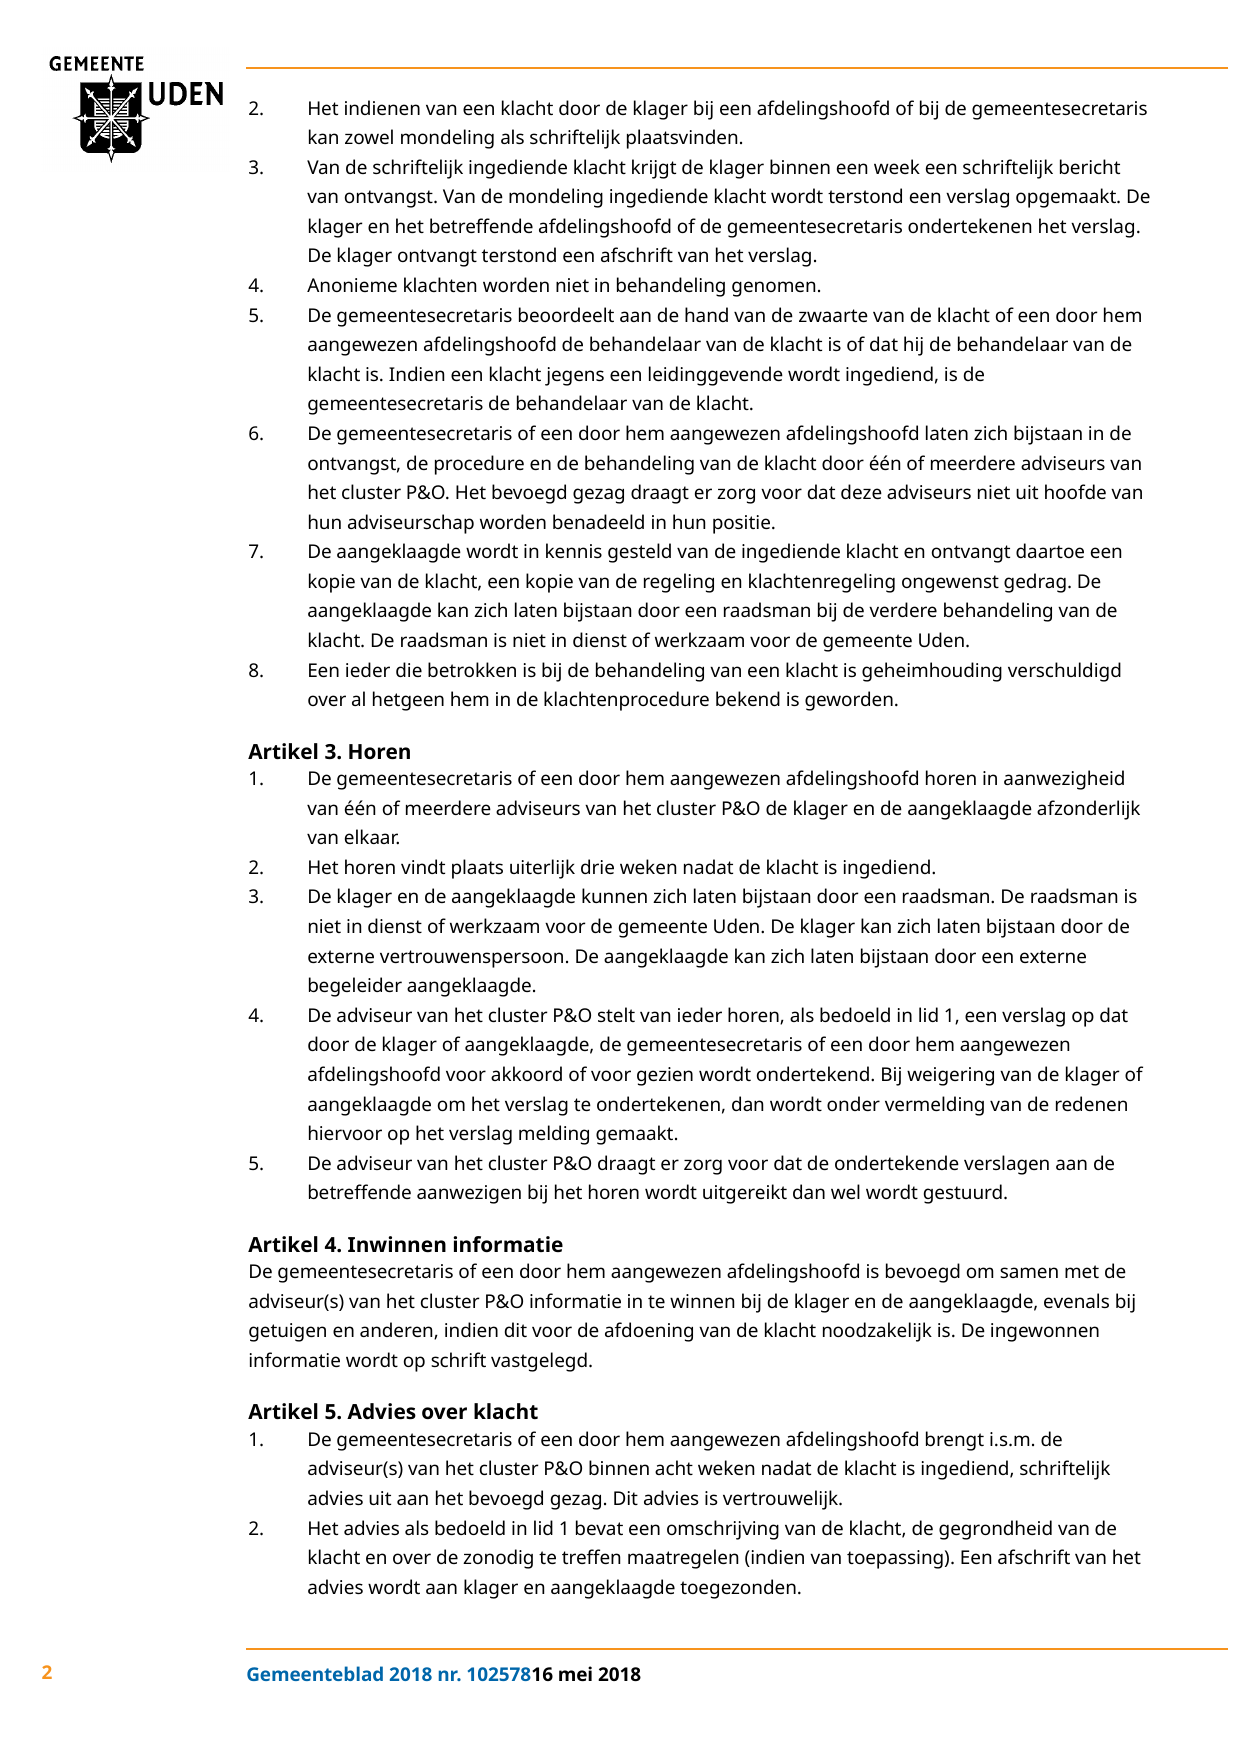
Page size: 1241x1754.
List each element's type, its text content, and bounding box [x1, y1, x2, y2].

list Anonieme klachten worden niet in behandeling genomen. [248, 272, 1152, 298]
text De gemeentesecretaris of een door hem aangewezen afdelingshoofd is bevoegd om samen met de adviseur(s) van het cluster P&O informatie in te winnen bij de klager en de aangeklaagde, evenals bij getuigen en anderen, indien dit voor de afdoening van de klacht noodzakelijk is. De ingewonnen informatie wordt op schrift vastgelegd. [248, 1258, 1152, 1373]
text Artikel 4. Inwinnen informatie [248, 1230, 1152, 1258]
list Het indienen van een klacht door de klager bij een afdelingshoofd of bij de gemeentesecretaris kan zowel mondeling als schriftelijk plaatsvinden. [248, 95, 1152, 150]
picture [41, 47, 231, 172]
list De gemeentesecretaris of een door hem aangewezen afdelingshoofd horen in aanwezigheid van één of meerdere adviseurs van het cluster P&O de klager en de aangeklaagde afzonderlijk van elkaar. [248, 765, 1152, 850]
list De gemeentesecretaris of een door hem aangewezen afdelingshoofd brengt i.s.m. de adviseur(s) van het cluster P&O binnen acht weken nadat de klacht is ingediend, schriftelijk advies uit aan het bevoegd gezag. Dit advies is vertrouwelijk. [248, 1426, 1152, 1511]
text Artikel 3. Horen [248, 737, 1152, 765]
list Van de schriftelijk ingediende klacht krijgt de klager binnen een week een schriftelijk bericht van ontvangst. Van de mondeling ingediende klacht wordt terstond een verslag opgemaakt. De klager en het betreffende afdelingshoofd of de gemeentesecretaris ondertekenen het verslag. De klager ontvangt terstond een afschrift van het verslag. [248, 154, 1152, 268]
list Het advies als bedoeld in lid 1 bevat een omschrijving van de klacht, de gegrondheid van de klacht en over de zonodig te treffen maatregelen (indien van toepassing). Een afschrift van het advies wordt aan klager en aangeklaagde toegezonden. [248, 1515, 1152, 1599]
list De adviseur van het cluster P&O draagt er zorg voor dat de ondertekende verslagen aan de betreffende aanwezigen bij het horen wordt uitgereikt dan wel wordt gestuurd. [248, 1150, 1152, 1205]
list De adviseur van het cluster P&O stelt van ieder horen, als bedoeld in lid 1, een verslag op dat door de klager of aangeklaagde, de gemeentesecretaris of een door hem aangewezen afdelingshoofd voor akkoord of voor gezien wordt ondertekend. Bij weigering van de klager of aangeklaagde om het verslag te ondertekenen, dan wordt onder vermelding van de redenen hiervoor op het verslag melding gemaakt. [248, 1002, 1152, 1146]
list De gemeentesecretaris beoordeelt aan de hand van de zwaarte van de klacht of een door hem aangewezen afdelingshoofd de behandelaar van de klacht is of dat hij de behandelaar van de klacht is. Indien een klacht jegens een leidinggevende wordt ingediend, is de gemeentesecretaris de behandelaar van de klacht. [248, 302, 1152, 416]
text Artikel 5. Advies over klacht [248, 1397, 1152, 1426]
list Het horen vindt plaats uiterlijk drie weken nadat de klacht is ingediend. [248, 854, 1152, 880]
list Een ieder die betrokken is bij de behandeling van een klacht is geheimhouding verschuldigd over al hetgeen hem in de klachtenprocedure bekend is geworden. [248, 657, 1152, 712]
list De aangeklaagde wordt in kennis gesteld van de ingediende klacht en ontvangt daartoe een kopie van de klacht, een kopie van de regeling en klachtenregeling ongewenst gedrag. De aangeklaagde kan zich laten bijstaan door een raadsman bij de verdere behandeling van de klacht. De raadsman is niet in dienst of werkzaam voor de gemeente Uden. [248, 538, 1152, 653]
list De gemeentesecretaris of een door hem aangewezen afdelingshoofd laten zich bijstaan in de ontvangst, de procedure en de behandeling van de klacht door één of meerdere adviseurs van het cluster P&O. Het bevoegd gezag draagt er zorg voor dat deze adviseurs niet uit hoofde van hun adviseurschap worden benadeeld in hun positie. [248, 420, 1152, 535]
list De klager en de aangeklaagde kunnen zich laten bijstaan door een raadsman. De raadsman is niet in dienst of werkzaam voor de gemeente Uden. De klager kan zich laten bijstaan door de externe vertrouwenspersoon. De aangeklaagde kan zich laten bijstaan door een externe begeleider aangeklaagde. [248, 884, 1152, 998]
